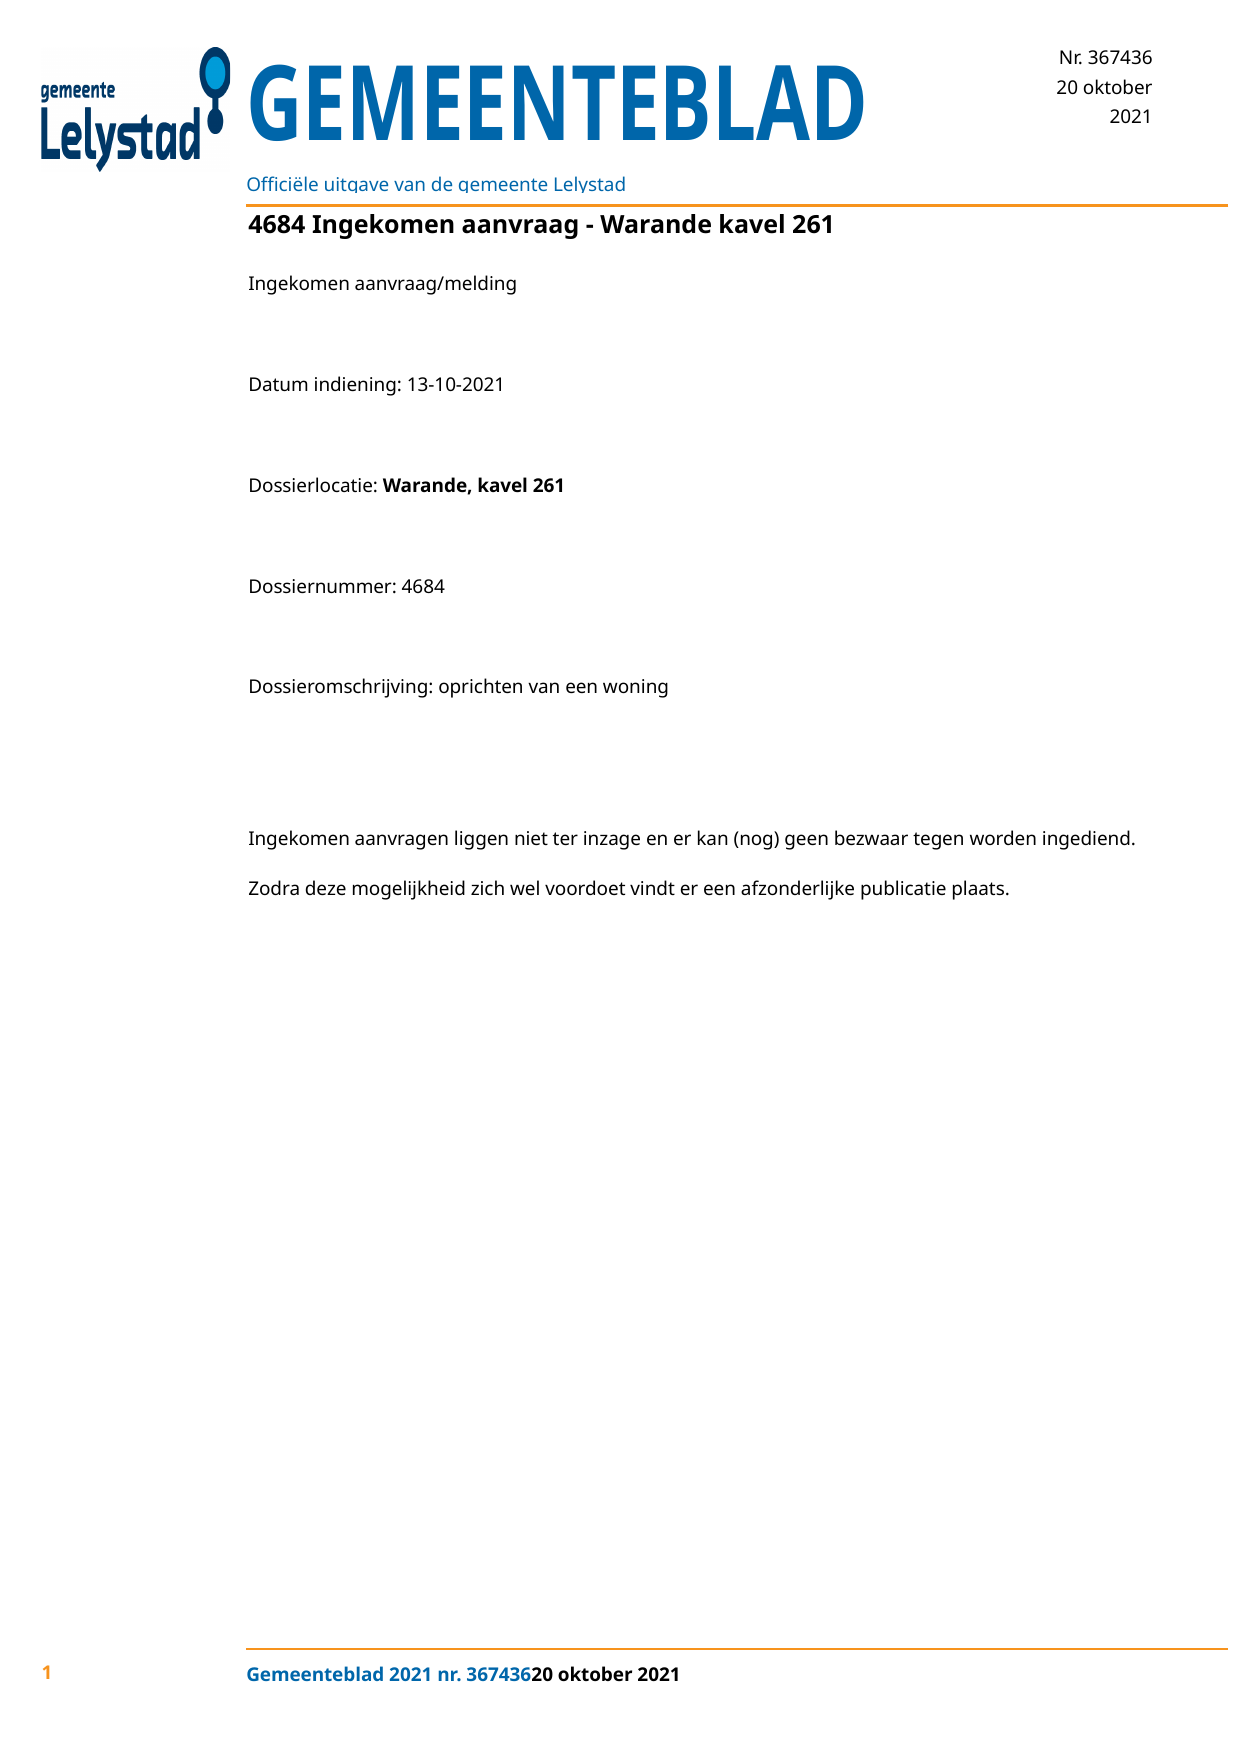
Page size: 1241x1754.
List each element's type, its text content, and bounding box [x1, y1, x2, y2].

text Ingekomen aanvragen liggen niet ter inzage en er kan (nog) geen bezwaar tegen worden ingediend. [248, 825, 1152, 851]
text Dossiernummer: 4684 [248, 573, 1152, 598]
text Zodra deze mogelijkheid zich wel voordoet vindt er een afzonderlijke publicatie plaats. [248, 875, 1152, 901]
text Ingekomen aanvraag/melding [248, 270, 1152, 296]
text Dossieromschrijving: oprichten van een woning [248, 674, 1152, 699]
text Dossierlocatie: Warande, kavel 261 [248, 472, 1152, 498]
text Datum indiening: 13-10-2021 [248, 371, 1152, 397]
text 4684 Ingekomen aanvraag - Warande kavel 261 [248, 207, 1152, 241]
picture [41, 47, 231, 172]
